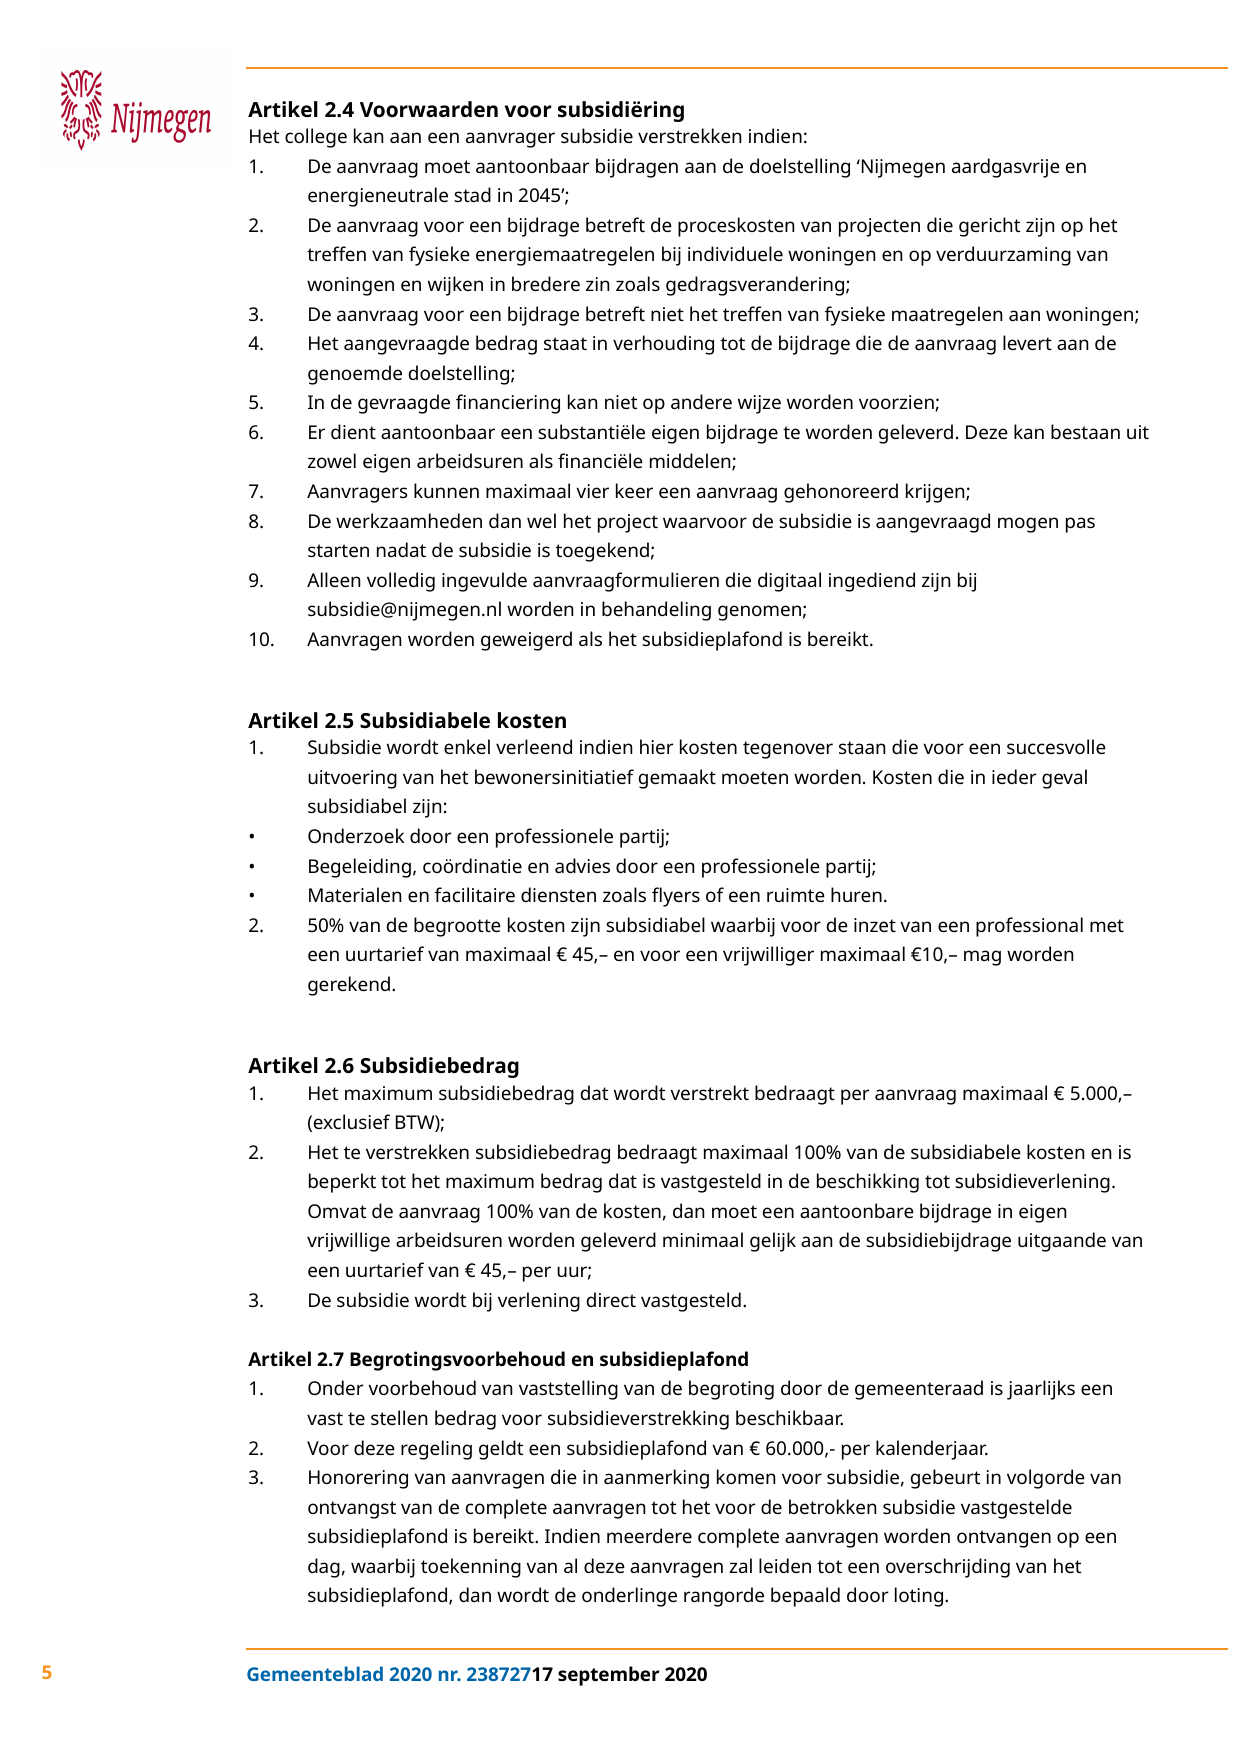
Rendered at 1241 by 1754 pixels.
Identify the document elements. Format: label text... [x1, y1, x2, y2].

list Alleen volledig ingevulde aanvraagformulieren die digitaal ingediend zijn bij subsidie@nijmegen.nl worden in behandeling genomen; [248, 567, 1152, 622]
list Materialen en facilitaire diensten zoals flyers of een ruimte huren. [248, 882, 1152, 908]
list 50% van de begrootte kosten zijn subsidiabel waarbij voor de inzet van een professional met een uurtarief van maximaal € 45,– en voor een vrijwilliger maximaal €10,– mag worden gerekend. [248, 912, 1152, 997]
list De aanvraag voor een bijdrage betreft de proceskosten van projecten die gericht zijn op het treffen van fysieke energiemaatregelen bij individuele woningen en op verduurzaming van woningen en wijken in bredere zin zoals gedragsverandering; [248, 212, 1152, 297]
list De aanvraag voor een bijdrage betreft niet het treffen van fysieke maatregelen aan woningen; [248, 301, 1152, 326]
list De aanvraag moet aantoonbaar bijdragen aan de doelstelling ‘Nijmegen aardgasvrije en energieneutrale stad in 2045’; [248, 153, 1152, 208]
list Onderzoek door een professionele partij; [248, 823, 1152, 849]
text Artikel 2.7 Begrotingsvoorbehoud en subsidieplafond [248, 1346, 1152, 1372]
text Het college kan aan een aanvrager subsidie verstrekken indien: [248, 123, 1152, 149]
list Het maximum subsidiebedrag dat wordt verstrekt bedraagt per aanvraag maximaal € 5.000,– (exclusief BTW); [248, 1080, 1152, 1135]
list Aanvragers kunnen maximaal vier keer een aanvraag gehonoreerd krijgen; [248, 478, 1152, 504]
list Begeleiding, coördinatie en advies door een professionele partij; [248, 853, 1152, 879]
text Artikel 2.4 Voorwaarden voor subsidiëring [248, 95, 1152, 123]
text Artikel 2.5 Subsidiabele kosten [248, 706, 1152, 734]
list De werkzaamheden dan wel het project waarvoor de subsidie is aangevraagd mogen pas starten nadat de subsidie is toegekend; [248, 508, 1152, 563]
list Honorering van aanvragen die in aanmerking komen voor subsidie, gebeurt in volgorde van ontvangst van de complete aanvragen tot het voor de betrokken subsidie vastgestelde subsidieplafond is bereikt. Indien meerdere complete aanvragen worden ontvangen op een dag, waarbij toekenning van al deze aanvragen zal leiden tot een overschrijding van het subsidieplafond, dan wordt de onderlinge rangorde bepaald door loting. [248, 1464, 1152, 1608]
picture [41, 47, 231, 172]
list Aanvragen worden geweigerd als het subsidieplafond is bereikt. [248, 626, 1152, 652]
list Onder voorbehoud van vaststelling van de begroting door de gemeenteraad is jaarlijks een vast te stellen bedrag voor subsidieverstrekking beschikbaar. [248, 1376, 1152, 1431]
list In de gevraagde financiering kan niet op andere wijze worden voorzien; [248, 389, 1152, 415]
list Voor deze regeling geldt een subsidieplafond van € 60.000,- per kalenderjaar. [248, 1435, 1152, 1460]
list Subsidie wordt enkel verleend indien hier kosten tegenover staan die voor een succesvolle uitvoering van het bewonersinitiatief gemaakt moeten worden. Kosten die in ieder geval subsidiabel zijn: [248, 734, 1152, 819]
list De subsidie wordt bij verlening direct vastgesteld. [248, 1287, 1152, 1312]
list Er dient aantoonbaar een substantiële eigen bijdrage te worden geleverd. Deze kan bestaan uit zowel eigen arbeidsuren als financiële middelen; [248, 419, 1152, 474]
text Artikel 2.6 Subsidiebedrag [248, 1051, 1152, 1080]
list Het aangevraagde bedrag staat in verhouding tot de bijdrage die de aanvraag levert aan de genoemde doelstelling; [248, 330, 1152, 386]
list Het te verstrekken subsidiebedrag bedraagt maximaal 100% van de subsidiabele kosten en is beperkt tot het maximum bedrag dat is vastgesteld in de beschikking tot subsidieverlening. Omvat de aanvraag 100% van de kosten, dan moet een aantoonbare bijdrage in eigen vrijwillige arbeidsuren worden geleverd minimaal gelijk aan de subsidiebijdrage uitgaande van een uurtarief van € 45,– per uur; [248, 1139, 1152, 1283]
